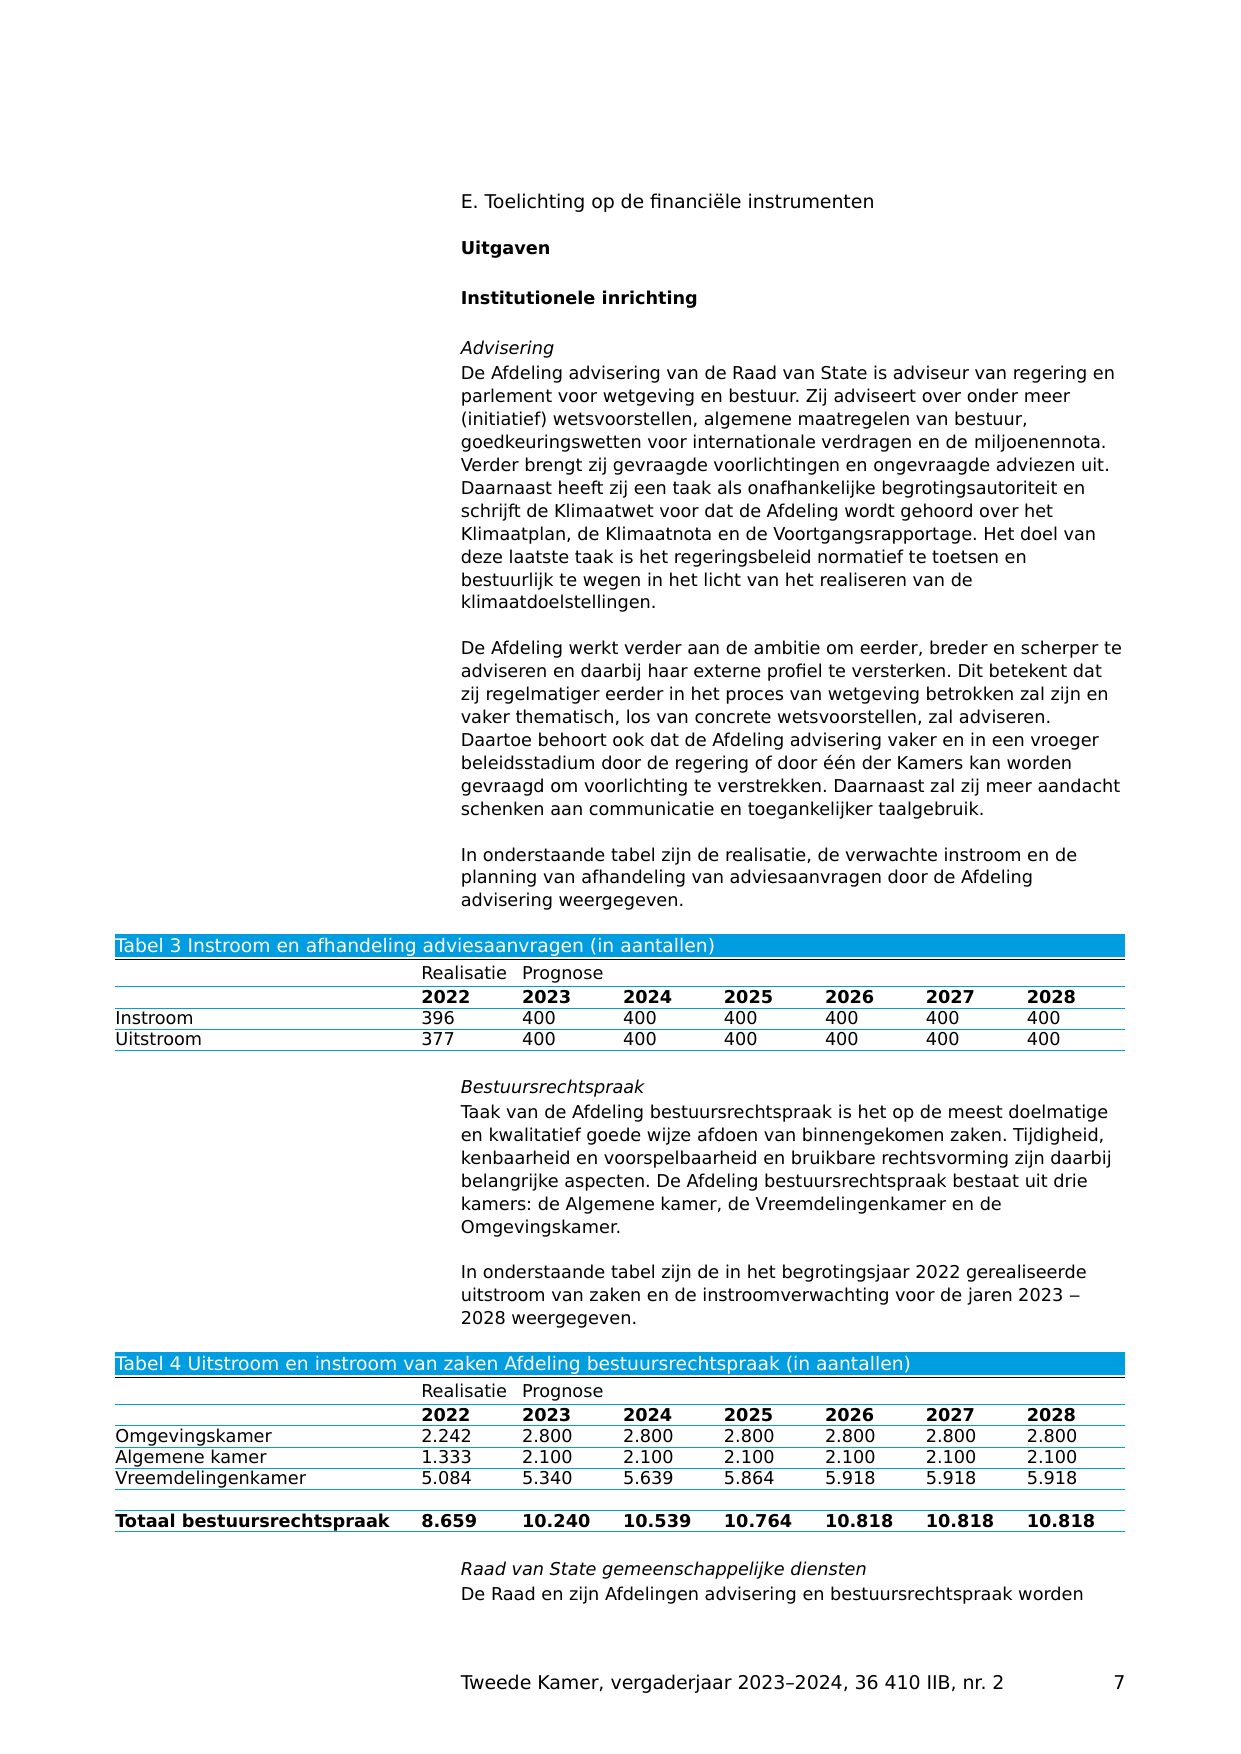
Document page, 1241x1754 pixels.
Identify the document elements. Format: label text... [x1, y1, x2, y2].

table_cell 400 [721, 1030, 822, 1050]
table_cell [721, 1378, 822, 1404]
table_cell 377 [418, 1030, 519, 1050]
title E. Toelichting op de financiële instrumenten [461, 191, 1125, 213]
table_cell 10.818 [822, 1511, 923, 1531]
table_cell 400 [923, 1030, 1024, 1050]
table_cell 2022 [418, 987, 519, 1007]
table_cell 5.918 [1024, 1469, 1125, 1489]
table_cell [519, 1490, 620, 1510]
table_cell [115, 987, 418, 1007]
table_cell 10.764 [721, 1511, 822, 1531]
table_cell 2.100 [822, 1448, 923, 1468]
table_cell 2.800 [923, 1426, 1024, 1447]
table_cell 2025 [721, 1405, 822, 1425]
table_cell 2.100 [620, 1448, 721, 1468]
table_cell [115, 1405, 418, 1425]
table_cell 400 [721, 1009, 822, 1028]
table_cell 2.800 [721, 1426, 822, 1447]
table_cell [620, 960, 721, 986]
table_cell 2026 [822, 1405, 923, 1425]
table_cell [418, 1490, 519, 1510]
table_cell 5.084 [418, 1469, 519, 1489]
table_cell 2025 [721, 987, 822, 1007]
table_cell [822, 960, 923, 986]
table_cell 2.242 [418, 1426, 519, 1447]
table_cell 5.639 [620, 1469, 721, 1489]
table_cell [1024, 1378, 1125, 1404]
text Advisering [461, 336, 1125, 359]
table_cell [822, 1378, 923, 1404]
table_cell Prognose [519, 1378, 620, 1404]
table_cell 2028 [1024, 987, 1125, 1007]
table_cell [721, 1490, 822, 1510]
table_cell 2.100 [721, 1448, 822, 1468]
text Institutionele inrichting [461, 286, 1125, 309]
table_cell 2.800 [620, 1426, 721, 1447]
table_cell 2027 [923, 987, 1024, 1007]
table_cell 5.340 [519, 1469, 620, 1489]
text Raad van State gemeenschappelijke diensten [461, 1557, 1125, 1579]
table_cell 2028 [1024, 1405, 1125, 1425]
table_cell 2022 [418, 1405, 519, 1425]
table_cell 2.800 [519, 1426, 620, 1447]
table_cell Vreemdelingenkamer [115, 1469, 418, 1489]
table_cell 10.240 [519, 1511, 620, 1531]
table_cell 2.100 [519, 1448, 620, 1468]
text In onderstaande tabel zijn de realisatie, de verwachte instroom en de planning van afhandeling van adviesaanvragen door de Afdeling advisering weergegeven. [461, 843, 1125, 911]
table_cell Instroom [115, 1009, 418, 1028]
table_cell 400 [1024, 1030, 1125, 1050]
table_cell Algemene kamer [115, 1448, 418, 1468]
table_cell 10.818 [923, 1511, 1024, 1531]
table_cell 400 [620, 1009, 721, 1028]
table_cell Uitstroom [115, 1030, 418, 1050]
table_cell 2.800 [822, 1426, 923, 1447]
text Uitgaven [461, 236, 1125, 259]
table_cell 400 [822, 1030, 923, 1050]
table_cell [620, 1490, 721, 1510]
table_cell 400 [519, 1009, 620, 1028]
table_cell 5.918 [923, 1469, 1024, 1489]
table_cell 5.864 [721, 1469, 822, 1489]
text Taak van de Afdeling bestuursrechtspraak is het op de meest doelmatige en kwalitatief goede wijze afdoen van binnengekomen zaken. Tijdigheid, kenbaarheid en voorspelbaarheid en bruikbare rechtsvorming zijn daarbij belangrijke aspecten. De Afdeling bestuursrechtspraak bestaat uit drie kamers: de Algemene kamer, de Vreemdelingenkamer en de Omgevingskamer. [461, 1100, 1125, 1238]
table_cell 2023 [519, 1405, 620, 1425]
table_cell [923, 1378, 1024, 1404]
table_cell 400 [822, 1009, 923, 1028]
table_cell 400 [519, 1030, 620, 1050]
table_cell 400 [620, 1030, 721, 1050]
table_cell [822, 1490, 923, 1510]
table_cell [115, 1378, 418, 1404]
table_cell Prognose [519, 960, 620, 986]
table_cell 400 [923, 1009, 1024, 1028]
table_cell 2023 [519, 987, 620, 1007]
table_cell 2024 [620, 987, 721, 1007]
table_cell 2027 [923, 1405, 1024, 1425]
table_cell [115, 1490, 418, 1510]
table_cell Omgevingskamer [115, 1426, 418, 1447]
text In onderstaande tabel zijn de in het begrotingsjaar 2022 gerealiseerde uitstroom van zaken en de instroomverwachting voor de jaren 2023 ‒ 2028 weergegeven. [461, 1261, 1125, 1329]
table_cell [1024, 960, 1125, 986]
table_cell [923, 960, 1024, 986]
text Bestuursrechtspraak [461, 1075, 1125, 1098]
table_cell 2.800 [1024, 1426, 1125, 1447]
table_cell 1.333 [418, 1448, 519, 1468]
table_cell 400 [1024, 1009, 1125, 1028]
table_cell [115, 960, 418, 986]
table_cell 5.918 [822, 1469, 923, 1489]
table_cell [620, 1378, 721, 1404]
table_cell [1024, 1490, 1125, 1510]
table_cell 10.818 [1024, 1511, 1125, 1531]
table_cell Realisatie [418, 1378, 519, 1404]
table_cell 8.659 [418, 1511, 519, 1531]
table_cell 396 [418, 1009, 519, 1028]
text De Afdeling advisering van de Raad van State is adviseur van regering en parlement voor wetgeving en bestuur. Zij adviseert over onder meer (initiatief) wetsvoorstellen, algemene maatregelen van bestuur, goedkeuringswetten voor internationale verdragen en de miljoenennota. Verder brengt zij gevraagde voorlichtingen en ongevraagde adviezen uit. Daarnaast heeft zij een taak als onafhankelijke begrotingsautoriteit en schrijft de Klimaatwet voor dat de Afdeling wordt gehoord over het Klimaatplan, de Klimaatnota en de Voortgangsrapportage. Het doel van deze laatste taak is het regeringsbeleid normatief te toetsen en bestuurlijk te wegen in het licht van het realiseren van de klimaatdoelstellingen. [461, 361, 1125, 613]
table_cell 10.539 [620, 1511, 721, 1531]
table_cell [721, 960, 822, 986]
table_cell Totaal bestuursrechtspraak [115, 1511, 418, 1531]
table_cell 2026 [822, 987, 923, 1007]
text De Raad en zijn Afdelingen advisering en bestuursrechtspraak worden [461, 1582, 1125, 1604]
table_cell 2024 [620, 1405, 721, 1425]
table_cell Realisatie [418, 960, 519, 986]
table_cell 2.100 [1024, 1448, 1125, 1468]
text De Afdeling werkt verder aan de ambitie om eerder, breder en scherper te adviseren en daarbij haar externe profiel te versterken. Dit betekent dat zij regelmatiger eerder in het proces van wetgeving betrokken zal zijn en vaker thematisch, los van concrete wetsvoorstellen, zal adviseren. Daartoe behoort ook dat de Afdeling advisering vaker en in een vroeger beleidsstadium door de regering of door één der Kamers kan worden gevraagd om voorlichting te verstrekken. Daarnaast zal zij meer aandacht schenken aan communicatie en toegankelijker taalgebruik. [461, 636, 1125, 820]
table_cell 2.100 [923, 1448, 1024, 1468]
table_cell [923, 1490, 1024, 1510]
